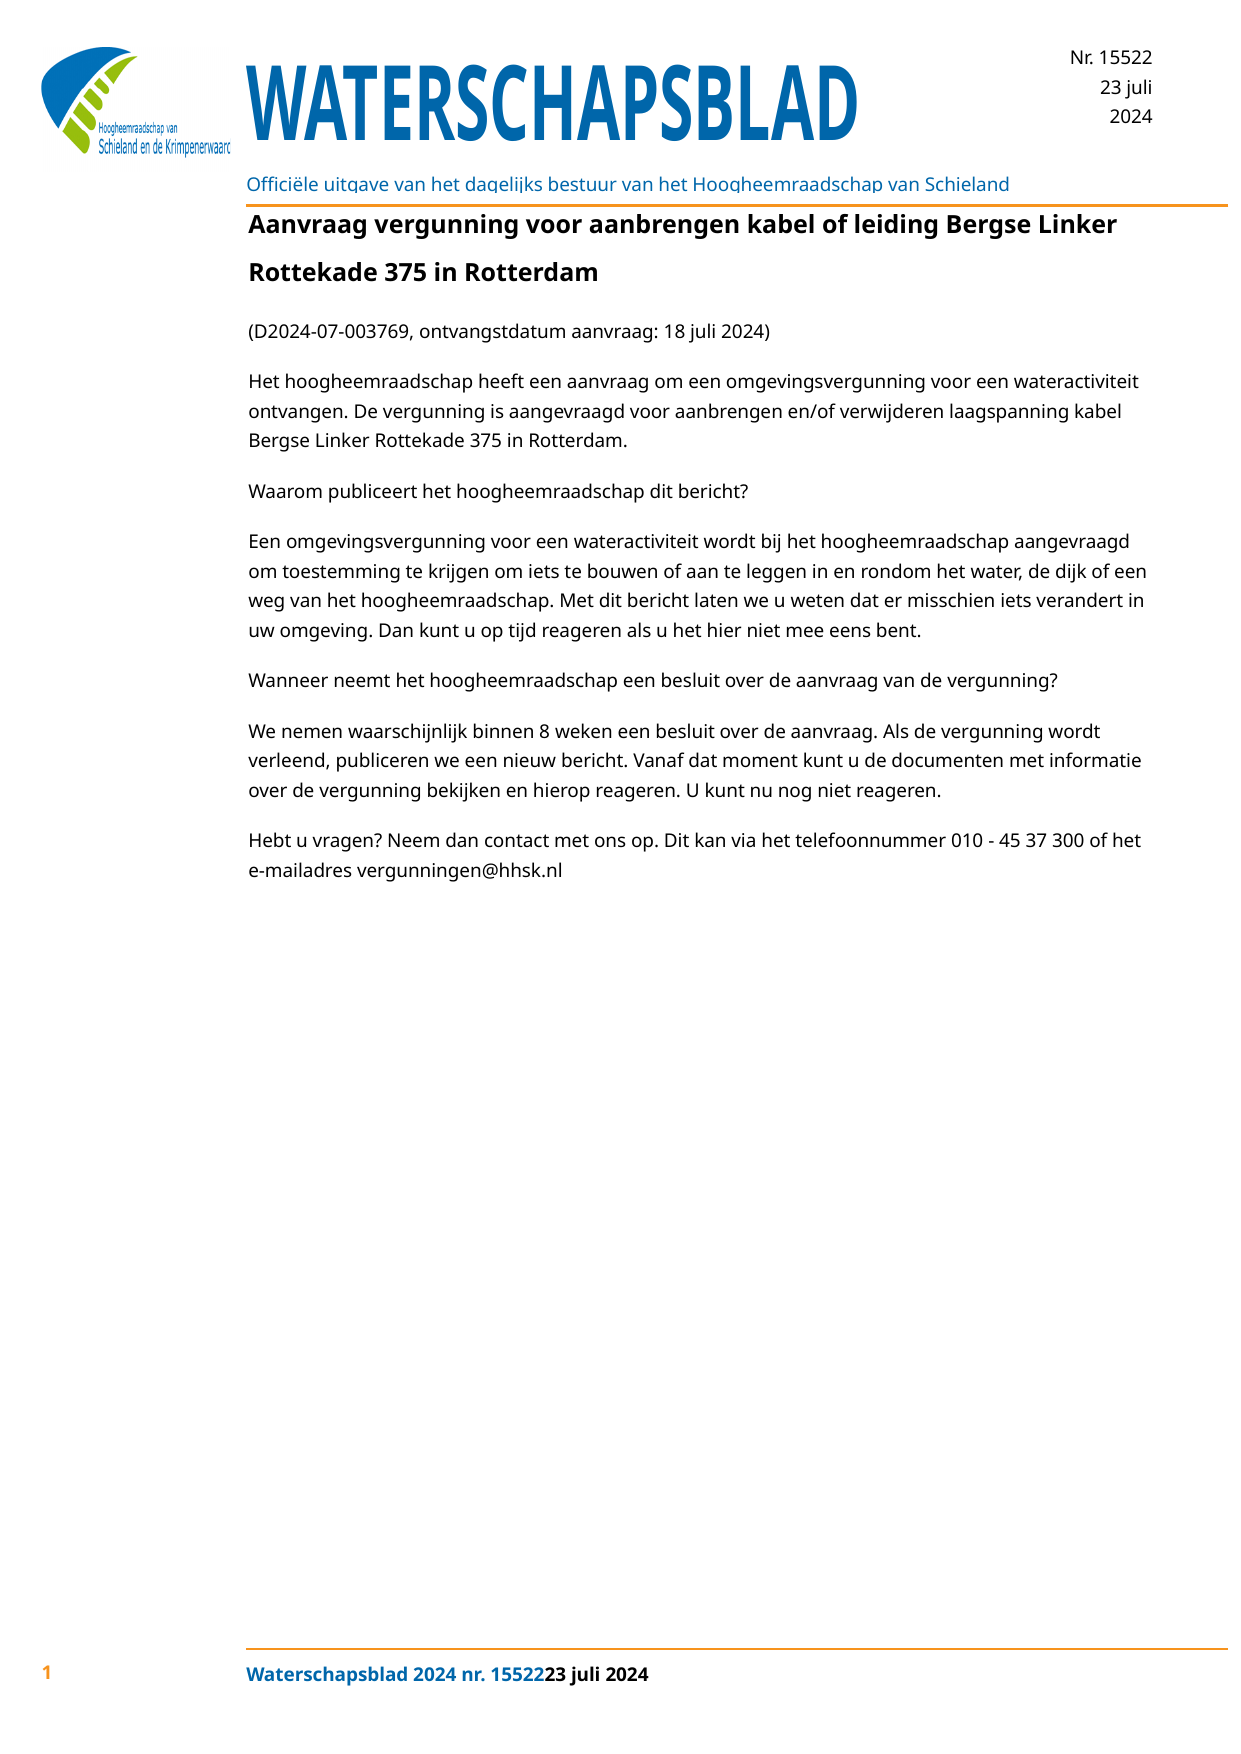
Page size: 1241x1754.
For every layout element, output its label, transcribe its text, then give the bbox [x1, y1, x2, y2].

text Waarom publiceert het hoogheemraadschap dit bericht? [248, 478, 1152, 504]
text Een omgevingsvergunning voor een wateractiviteit wordt bij het hoogheemraadschap aangevraagd om toestemming te krijgen om iets te bouwen of aan te leggen in en rondom het water, de dijk of een weg van het hoogheemraadschap. Met dit bericht laten we u weten dat er misschien iets verandert in uw omgeving. Dan kunt u op tijd reageren als u het hier niet mee eens bent. [248, 528, 1152, 643]
text Wanneer neemt het hoogheemraadschap een besluit over de aanvraag van de vergunning? [248, 667, 1152, 693]
text We nemen waarschijnlijk binnen 8 weken een besluit over de aanvraag. Als de vergunning wordt verleend, publiceren we een nieuw bericht. Vanaf dat moment kunt u de documenten met informatie over de vergunning bekijken en hierop reageren. U kunt nu nog niet reageren. [248, 718, 1152, 803]
text Aanvraag vergunning voor aanbrengen kabel of leiding Bergse Linker Rottekade 375 in Rotterdam [248, 207, 1152, 288]
text (D2024-07-003769, ontvangstdatum aanvraag: 18 juli 2024) [248, 318, 1152, 344]
picture [41, 47, 231, 172]
text Het hoogheemraadschap heeft een aanvraag om een omgevingsvergunning voor een wateractiviteit ontvangen. De vergunning is aangevraagd voor aanbrengen en/of verwijderen laagspanning kabel Bergse Linker Rottekade 375 in Rotterdam. [248, 368, 1152, 453]
text Hebt u vragen? Neem dan contact met ons op. Dit kan via het telefoonnummer 010 - 45 37 300 of het e-mailadres vergunningen@hhsk.nl [248, 827, 1152, 883]
